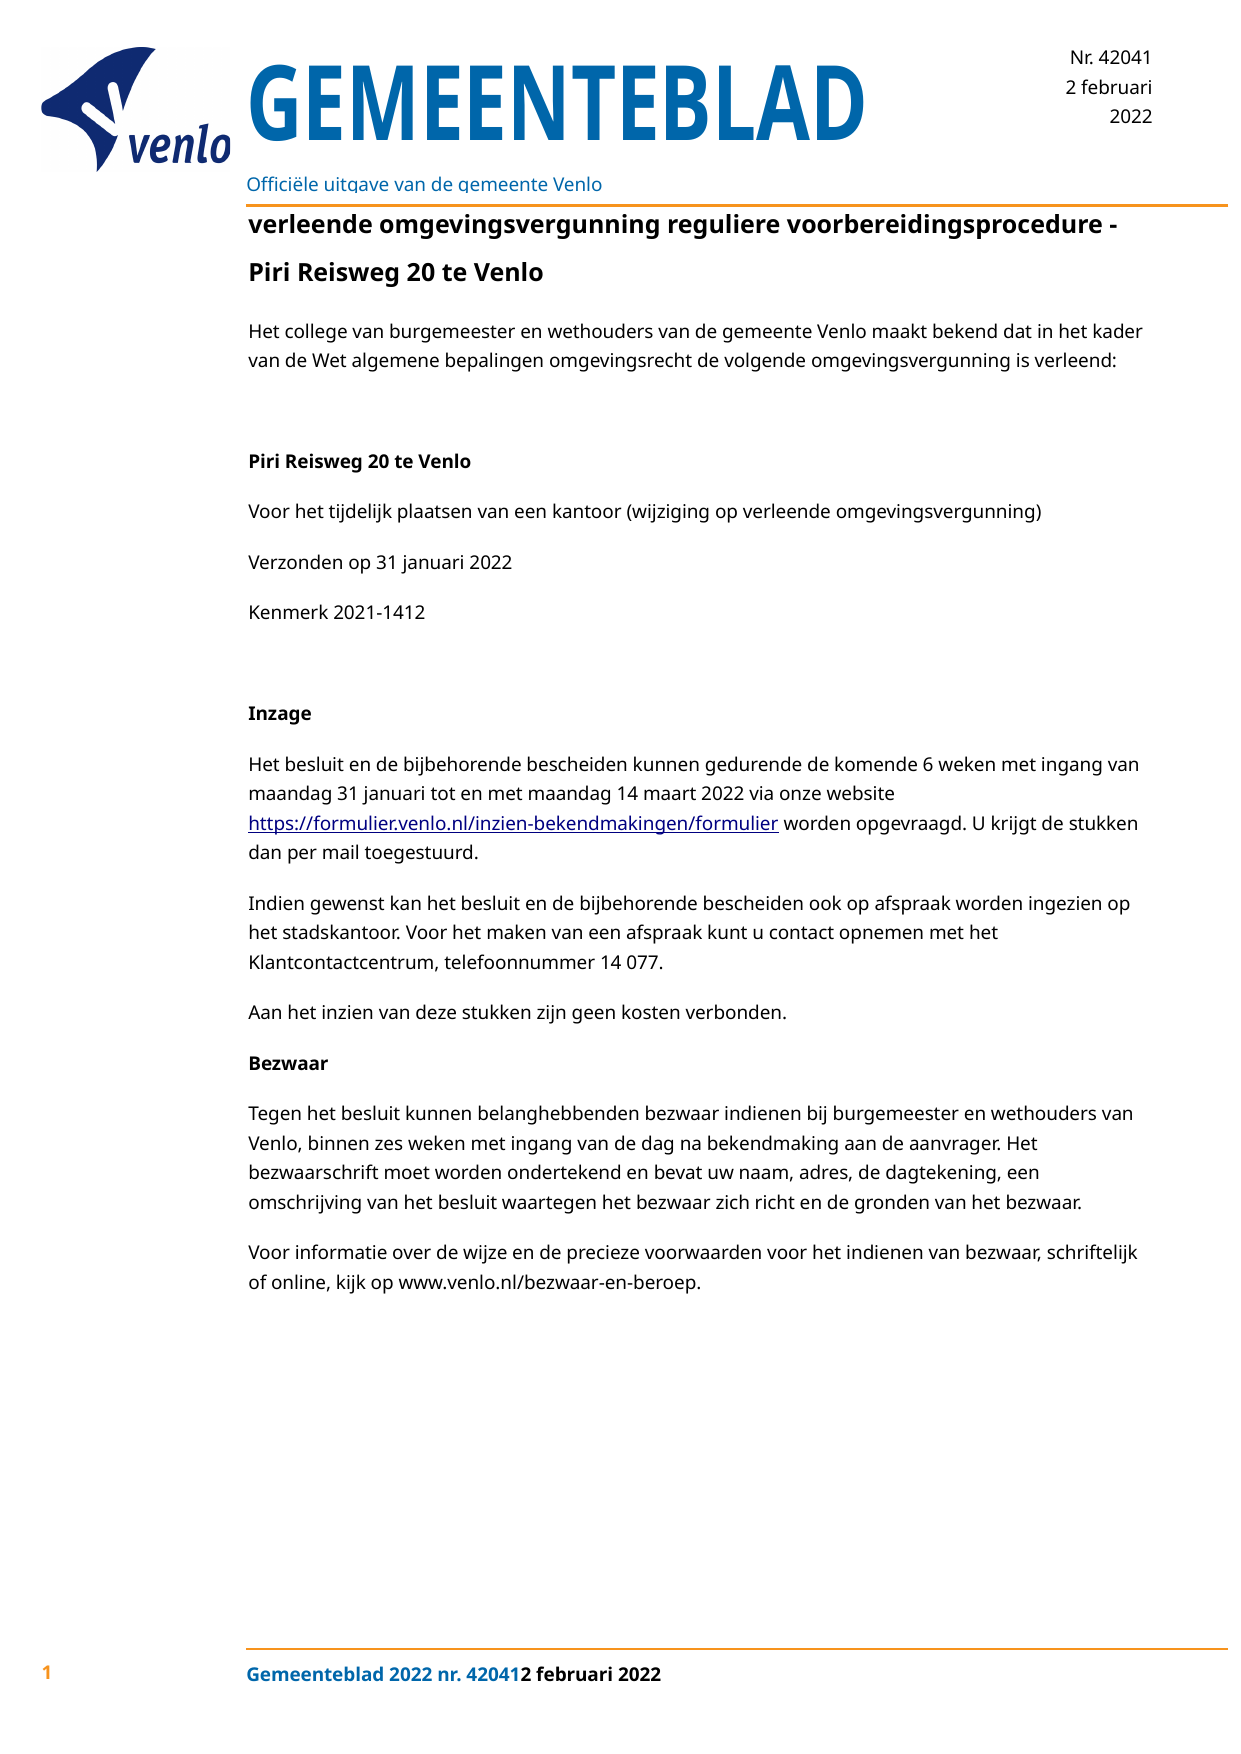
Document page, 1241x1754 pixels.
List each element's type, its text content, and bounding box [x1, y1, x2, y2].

picture [41, 47, 231, 172]
text verleende omgevingsvergunning reguliere voorbereidingsprocedure - Piri Reisweg 20 te Venlo [248, 207, 1152, 288]
text Verzonden op 31 januari 2022 [248, 549, 1152, 575]
text Inzage [248, 700, 1152, 726]
text Voor het tijdelijk plaatsen van een kantoor (wijziging op verleende omgevingsvergunning) [248, 499, 1152, 524]
text Het besluit en de bijbehorende bescheiden kunnen gedurende de komende 6 weken met ingang van maandag 31 januari tot en met maandag 14 maart 2022 via onze website https://formulier.venlo.nl/inzien-bekendmakingen/formulier worden opgevraagd. U krijgt de stukken dan per mail toegestuurd. [248, 751, 1152, 865]
text Aan het inzien van deze stukken zijn geen kosten verbonden. [248, 999, 1152, 1025]
text Kenmerk 2021-1412 [248, 599, 1152, 625]
text Het college van burgemeester en wethouders van de gemeente Venlo maakt bekend dat in het kader van de Wet algemene bepalingen omgevingsrecht de volgende omgevingsvergunning is verleend: [248, 318, 1152, 373]
text Voor informatie over de wijze en de precieze voorwaarden voor het indienen van bezwaar, schriftelijk of online, kijk op www.venlo.nl/bezwaar-en-beroep. [248, 1239, 1152, 1295]
text Piri Reisweg 20 te Venlo [248, 448, 1152, 474]
text Tegen het besluit kunnen belanghebbenden bezwaar indienen bij burgemeester en wethouders van Venlo, binnen zes weken met ingang van de dag na bekendmaking aan de aanvrager. Het bezwaarschrift moet worden ondertekend en bevat uw naam, adres, de dagtekening, een omschrijving van het besluit waartegen het bezwaar zich richt en de gronden van het bezwaar. [248, 1100, 1152, 1215]
text Indien gewenst kan het besluit en de bijbehorende bescheiden ook op afspraak worden ingezien op het stadskantoor. Voor het maken van een afspraak kunt u contact opnemen met het Klantcontactcentrum, telefoonnummer 14 077. [248, 890, 1152, 975]
text Bezwaar [248, 1050, 1152, 1076]
